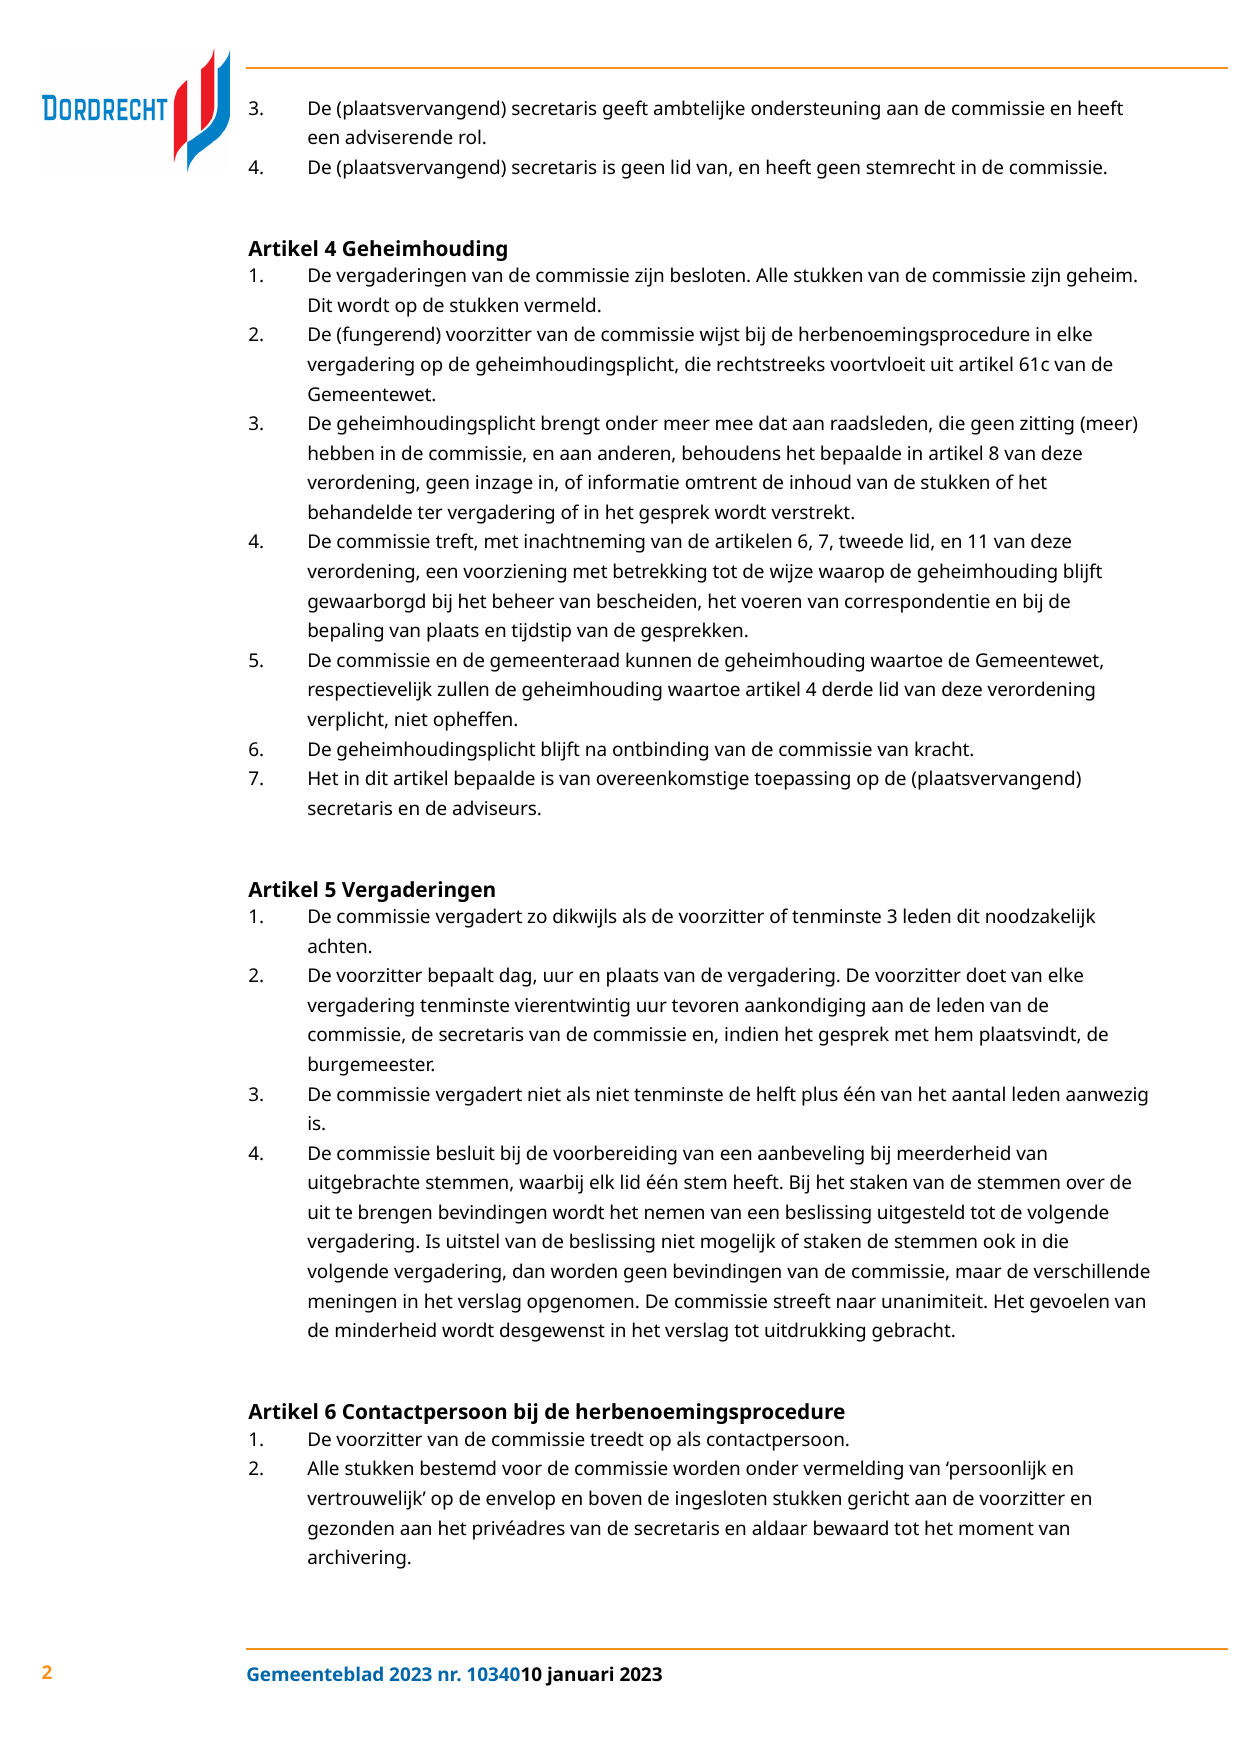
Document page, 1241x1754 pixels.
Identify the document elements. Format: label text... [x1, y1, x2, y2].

list De geheimhoudingsplicht blijft na ontbinding van de commissie van kracht. [248, 736, 1152, 761]
list De commissie treft, met inachtneming van de artikelen 6, 7, tweede lid, en 11 van deze verordening, een voorziening met betrekking tot de wijze waarop de geheimhouding blijft gewaarborgd bij het beheer van bescheiden, het voeren van correspondentie en bij de bepaling van plaats en tijdstip van de gesprekken. [248, 529, 1152, 643]
list De (plaatsvervangend) secretaris geeft ambtelijke ondersteuning aan de commissie en heeft een adviserende rol. [248, 95, 1152, 150]
list De geheimhoudingsplicht brengt onder meer mee dat aan raadsleden, die geen zitting (meer) hebben in de commissie, en aan anderen, behoudens het bepaalde in artikel 8 van deze verordening, geen inzage in, of informatie omtrent de inhoud van de stukken of het behandelde ter vergadering of in het gesprek wordt verstrekt. [248, 410, 1152, 525]
list De commissie vergadert niet als niet tenminste de helft plus één van het aantal leden aanwezig is. [248, 1081, 1152, 1136]
list De commissie besluit bij de voorbereiding van een aanbeveling bij meerderheid van uitgebrachte stemmen, waarbij elk lid één stem heeft. Bij het staken van de stemmen over de uit te brengen bevindingen wordt het nemen van een beslissing uitgesteld tot de volgende vergadering. Is uitstel van de beslissing niet mogelijk of staken de stemmen ook in die volgende vergadering, dan worden geen bevindingen van de commissie, maar de verschillende meningen in het verslag opgenomen. De commissie streeft naar unanimiteit. Het gevoelen van de minderheid wordt desgewenst in het verslag tot uitdrukking gebracht. [248, 1140, 1152, 1343]
list De voorzitter van de commissie treedt op als contactpersoon. [248, 1426, 1152, 1452]
text Artikel 6 Contactpersoon bij de herbenoemingsprocedure [248, 1397, 1152, 1426]
list De commissie vergadert zo dikwijls als de voorzitter of tenminste 3 leden dit noodzakelijk achten. [248, 903, 1152, 959]
text Artikel 4 Geheimhouding [248, 234, 1152, 262]
text Artikel 5 Vergaderingen [248, 875, 1152, 903]
list Alle stukken bestemd voor de commissie worden onder vermelding van ‘persoonlijk en vertrouwelijk’ op de envelop en boven de ingesloten stukken gericht aan de voorzitter en gezonden aan het privéadres van de secretaris en aldaar bewaard tot het moment van archivering. [248, 1456, 1152, 1570]
list De (fungerend) voorzitter van de commissie wijst bij de herbenoemingsprocedure in elke vergadering op de geheimhoudingsplicht, die rechtstreeks voortvloeit uit artikel 61c van de Gemeentewet. [248, 322, 1152, 406]
list De (plaatsvervangend) secretaris is geen lid van, en heeft geen stemrecht in de commissie. [248, 154, 1152, 180]
list De vergaderingen van de commissie zijn besloten. Alle stukken van de commissie zijn geheim. Dit wordt op de stukken vermeld. [248, 262, 1152, 318]
list Het in dit artikel bepaalde is van overeenkomstige toepassing op de (plaatsvervangend) secretaris en de adviseurs. [248, 765, 1152, 821]
list De commissie en de gemeenteraad kunnen de geheimhouding waartoe de Gemeentewet, respectievelijk zullen de geheimhouding waartoe artikel 4 derde lid van deze verordening verplicht, niet opheffen. [248, 647, 1152, 732]
list De voorzitter bepaalt dag, uur en plaats van de vergadering. De voorzitter doet van elke vergadering tenminste vierentwintig uur tevoren aankondiging aan de leden van de commissie, de secretaris van de commissie en, indien het gesprek met hem plaatsvindt, de burgemeester. [248, 962, 1152, 1077]
picture [41, 47, 231, 172]
